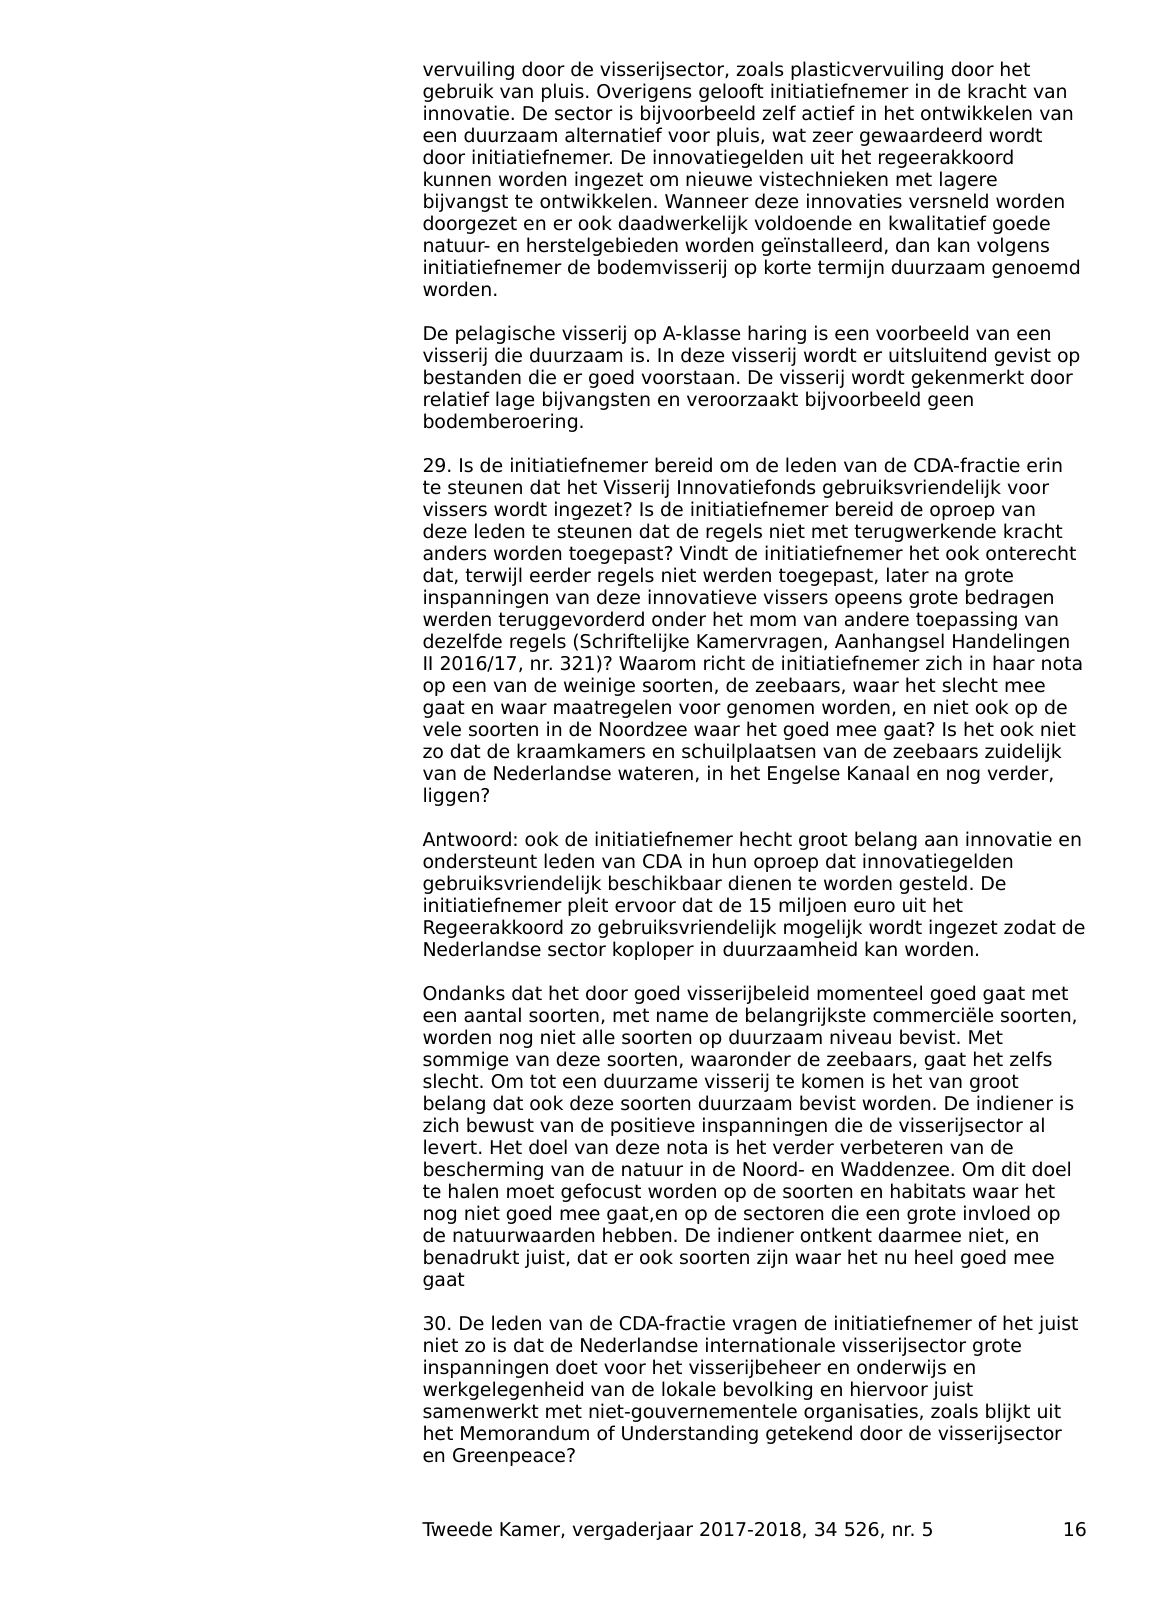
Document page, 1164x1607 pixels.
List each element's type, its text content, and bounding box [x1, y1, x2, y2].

text De pelagische visserij op A-klasse haring is een voorbeeld van een visserij die duurzaam is. In deze visserij wordt er uitsluitend gevist op bestanden die er goed voorstaan. De visserij wordt gekenmerkt door relatief lage bijvangsten en veroorzaakt bijvoorbeeld geen bodemberoering. [422, 323, 1087, 433]
text 30. De leden van de CDA-fractie vragen de initiatiefnemer of het juist niet zo is dat de Nederlandse internationale visserijsector grote inspanningen doet voor het visserijbeheer en onderwijs en werkgelegenheid van de lokale bevolking en hiervoor juist samenwerkt met niet-gouvernementele organisaties, zoals blijkt uit het Memorandum of Understanding getekend door de visserijsector en Greenpeace? [422, 1313, 1087, 1467]
text Ondanks dat het door goed visserijbeleid momenteel goed gaat met een aantal soorten, met name de belangrijkste commerciële soorten, worden nog niet alle soorten op duurzaam niveau bevist. Met sommige van deze soorten, waaronder de zeebaars, gaat het zelfs slecht. Om tot een duurzame visserij te komen is het van groot belang dat ook deze soorten duurzaam bevist worden. De indiener is zich bewust van de positieve inspanningen die de visserijsector al levert. Het doel van deze nota is het verder verbeteren van de bescherming van de natuur in de Noord- en Waddenzee. Om dit doel te halen moet gefocust worden op de soorten en habitats waar het nog niet goed mee gaat,en op de sectoren die een grote invloed op de natuurwaarden hebben. De indiener ontkent daarmee niet, en benadrukt juist, dat er ook soorten zijn waar het nu heel goed mee gaat [422, 983, 1087, 1291]
text Antwoord: ook de initiatiefnemer hecht groot belang aan innovatie en ondersteunt leden van CDA in hun oproep dat innovatiegelden gebruiksvriendelijk beschikbaar dienen te worden gesteld. De initiatiefnemer pleit ervoor dat de 15 miljoen euro uit het Regeerakkoord zo gebruiksvriendelijk mogelijk wordt ingezet zodat de Nederlandse sector koploper in duurzaamheid kan worden. [422, 829, 1087, 961]
text vervuiling door de visserijsector, zoals plasticvervuiling door het gebruik van pluis. Overigens gelooft initiatiefnemer in de kracht van innovatie. De sector is bijvoorbeeld zelf actief in het ontwikkelen van een duurzaam alternatief voor pluis, wat zeer gewaardeerd wordt door initiatiefnemer. De innovatiegelden uit het regeerakkoord kunnen worden ingezet om nieuwe vistechnieken met lagere bijvangst te ontwikkelen. Wanneer deze innovaties versneld worden doorgezet en er ook daadwerkelijk voldoende en kwalitatief goede natuur- en herstelgebieden worden geïnstalleerd, dan kan volgens initiatiefnemer de bodemvisserij op korte termijn duurzaam genoemd worden. [422, 59, 1087, 301]
text 29. Is de initiatiefnemer bereid om de leden van de CDA-fractie erin te steunen dat het Visserij Innovatiefonds gebruiksvriendelijk voor vissers wordt ingezet? Is de initiatiefnemer bereid de oproep van deze leden te steunen dat de regels niet met terugwerkende kracht anders worden toegepast? Vindt de initiatiefnemer het ook onterecht dat, terwijl eerder regels niet werden toegepast, later na grote inspanningen van deze innovatieve vissers opeens grote bedragen werden teruggevorderd onder het mom van andere toepassing van dezelfde regels (Schriftelijke Kamervragen, Aanhangsel Handelingen II 2016/17, nr. 321)? Waarom richt de initiatiefnemer zich in haar nota op een van de weinige soorten, de zeebaars, waar het slecht mee gaat en waar maatregelen voor genomen worden, en niet ook op de vele soorten in de Noordzee waar het goed mee gaat? Is het ook niet zo dat de kraamkamers en schuilplaatsen van de zeebaars zuidelijk van de Nederlandse wateren, in het Engelse Kanaal en nog verder, liggen? [422, 455, 1087, 807]
